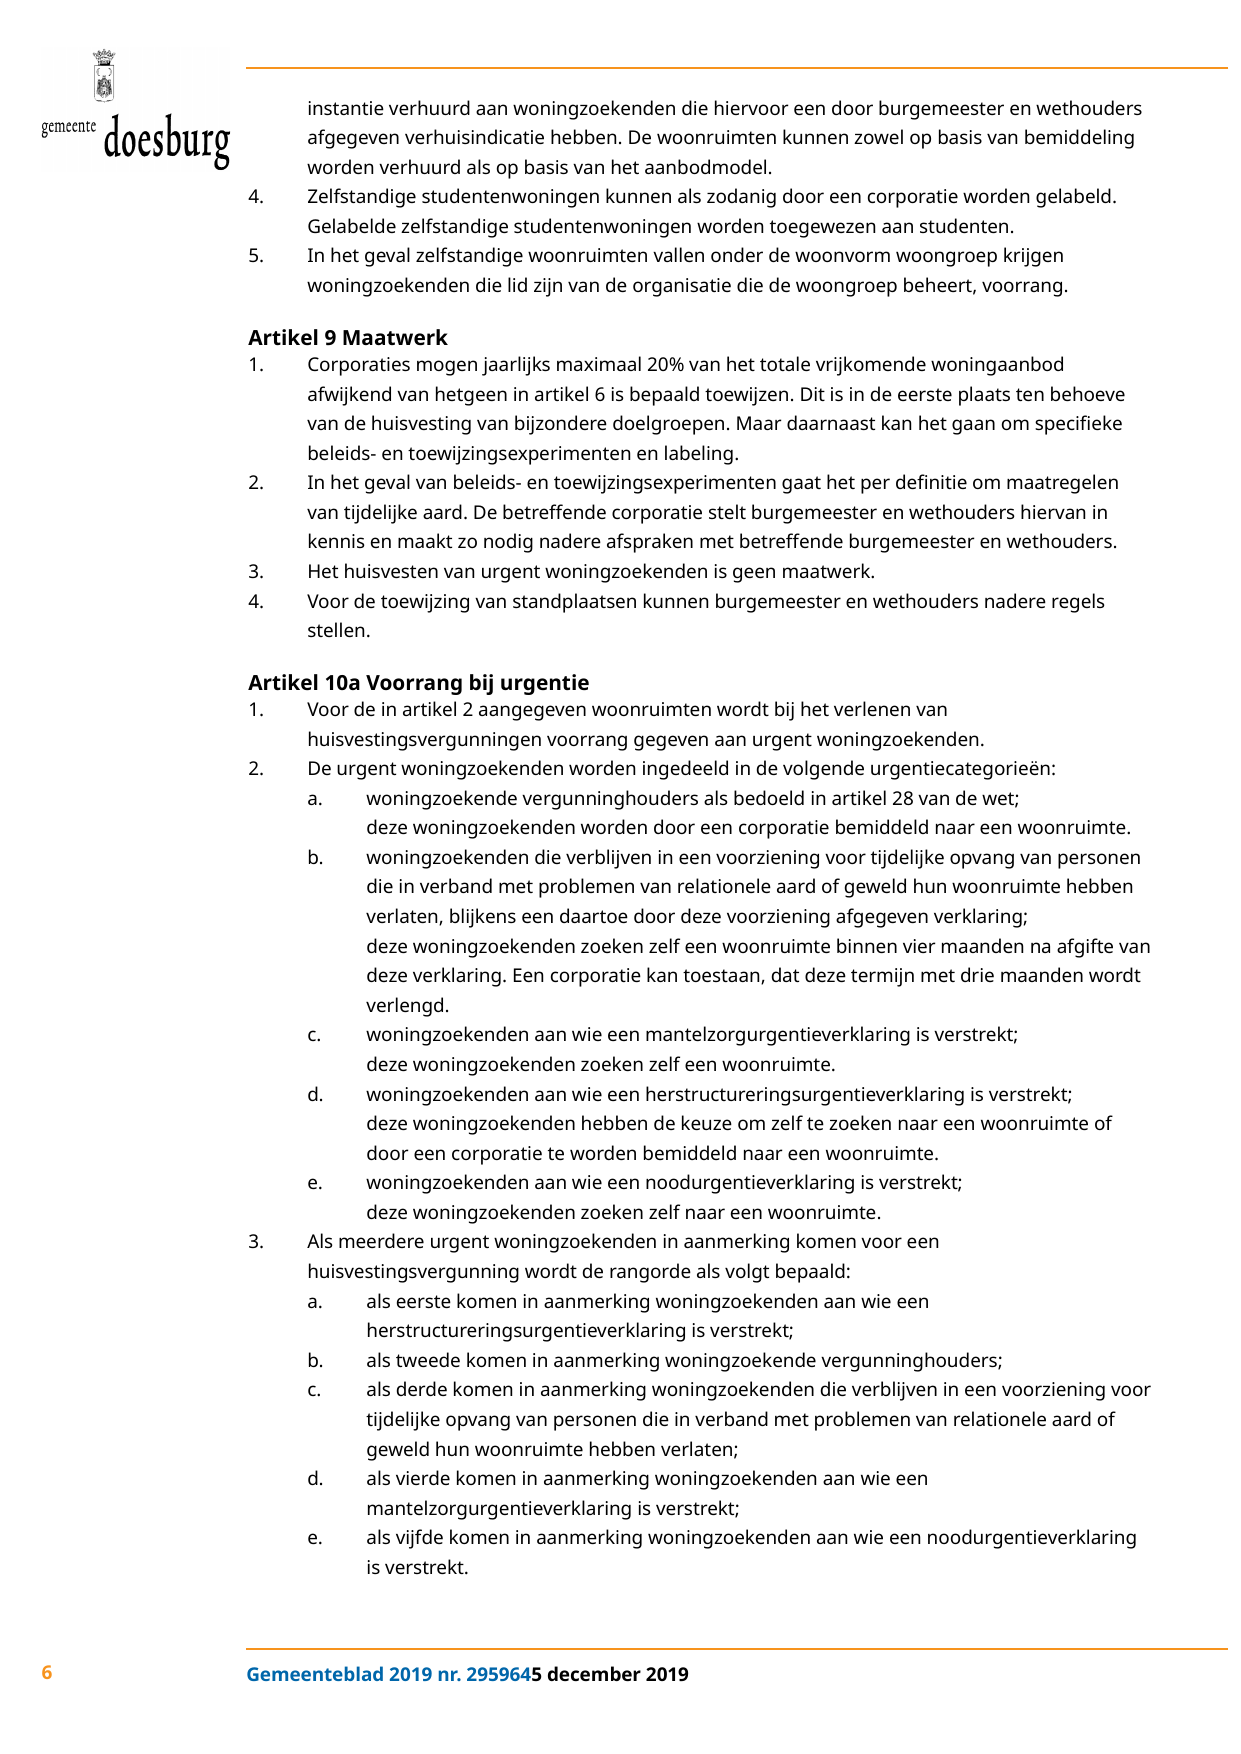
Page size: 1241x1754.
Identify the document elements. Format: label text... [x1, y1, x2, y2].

list Voor de toewijzing van standplaatsen kunnen burgemeester en wethouders nadere regels stellen. [248, 588, 1152, 643]
list deze woningzoekenden worden door een corporatie bemiddeld naar een woonruimte. [307, 814, 1152, 840]
list instantie verhuurd aan woningzoekenden die hiervoor een door burgemeester en wethouders afgegeven verhuisindicatie hebben. De woonruimten kunnen zowel op basis van bemiddeling worden verhuurd als op basis van het aanbodmodel. [248, 95, 1152, 180]
list Voor de in artikel 2 aangegeven woonruimten wordt bij het verlenen van huisvestingsvergunningen voorrang gegeven aan urgent woningzoekenden. [248, 696, 1152, 752]
list als vierde komen in aanmerking woningzoekenden aan wie een mantelzorgurgentieverklaring is verstrekt; [307, 1465, 1152, 1521]
list als tweede komen in aanmerking woningzoekende vergunninghouders; [307, 1347, 1152, 1373]
list woningzoekende vergunninghouders als bedoeld in artikel 28 van de wet; [307, 785, 1152, 811]
list In het geval van beleids- en toewijzingsexperimenten gaat het per definitie om maatregelen van tijdelijke aard. De betreffende corporatie stelt burgemeester en wethouders hiervan in kennis en maakt zo nodig nadere afspraken met betreffende burgemeester en wethouders. [248, 469, 1152, 554]
text Artikel 10a Voorrang bij urgentie [248, 668, 1152, 696]
list deze woningzoekenden zoeken zelf een woonruimte binnen vier maanden na afgifte van deze verklaring. Een corporatie kan toestaan, dat deze termijn met drie maanden wordt verlengd. [307, 933, 1152, 1018]
list De urgent woningzoekenden worden ingedeeld in de volgende urgentiecategorieën: [248, 755, 1152, 781]
list deze woningzoekenden hebben de keuze om zelf te zoeken naar een woonruimte of door een corporatie te worden bemiddeld naar een woonruimte. [307, 1110, 1152, 1166]
list Het huisvesten van urgent woningzoekenden is geen maatwerk. [248, 558, 1152, 584]
list als eerste komen in aanmerking woningzoekenden aan wie een herstructureringsurgentieverklaring is verstrekt; [307, 1288, 1152, 1343]
list Corporaties mogen jaarlijks maximaal 20% van het totale vrijkomende woningaanbod afwijkend van hetgeen in artikel 6 is bepaald toewijzen. Dit is in de eerste plaats ten behoeve van de huisvesting van bijzondere doelgroepen. Maar daarnaast kan het gaan om specifieke beleids- en toewijzingsexperimenten en labeling. [248, 351, 1152, 466]
list als vijfde komen in aanmerking woningzoekenden aan wie een noodurgentieverklaring is verstrekt. [307, 1524, 1152, 1580]
text Artikel 9 Maatwerk [248, 323, 1152, 351]
list Zelfstandige studentenwoningen kunnen als zodanig door een corporatie worden gelabeld. Gelabelde zelfstandige studentenwoningen worden toegewezen aan studenten. [248, 183, 1152, 239]
list woningzoekenden die verblijven in een voorziening voor tijdelijke opvang van personen die in verband met problemen van relationele aard of geweld hun woonruimte hebben verlaten, blijkens een daartoe door deze voorziening afgegeven verklaring; [307, 844, 1152, 929]
list deze woningzoekenden zoeken zelf een woonruimte. [307, 1051, 1152, 1077]
list woningzoekenden aan wie een herstructureringsurgentieverklaring is verstrekt; [307, 1081, 1152, 1107]
list Als meerdere urgent woningzoekenden in aanmerking komen voor een huisvestingsvergunning wordt de rangorde als volgt bepaald: [248, 1229, 1152, 1284]
picture [41, 47, 231, 172]
list deze woningzoekenden zoeken zelf naar een woonruimte. [307, 1199, 1152, 1225]
list In het geval zelfstandige woonruimten vallen onder de woonvorm woongroep krijgen woningzoekenden die lid zijn van de organisatie die de woongroep beheert, voorrang. [248, 243, 1152, 298]
list woningzoekenden aan wie een mantelzorgurgentieverklaring is verstrekt; [307, 1022, 1152, 1047]
list als derde komen in aanmerking woningzoekenden die verblijven in een voorziening voor tijdelijke opvang van personen die in verband met problemen van relationele aard of geweld hun woonruimte hebben verlaten; [307, 1377, 1152, 1462]
list woningzoekenden aan wie een noodurgentieverklaring is verstrekt; [307, 1169, 1152, 1195]
